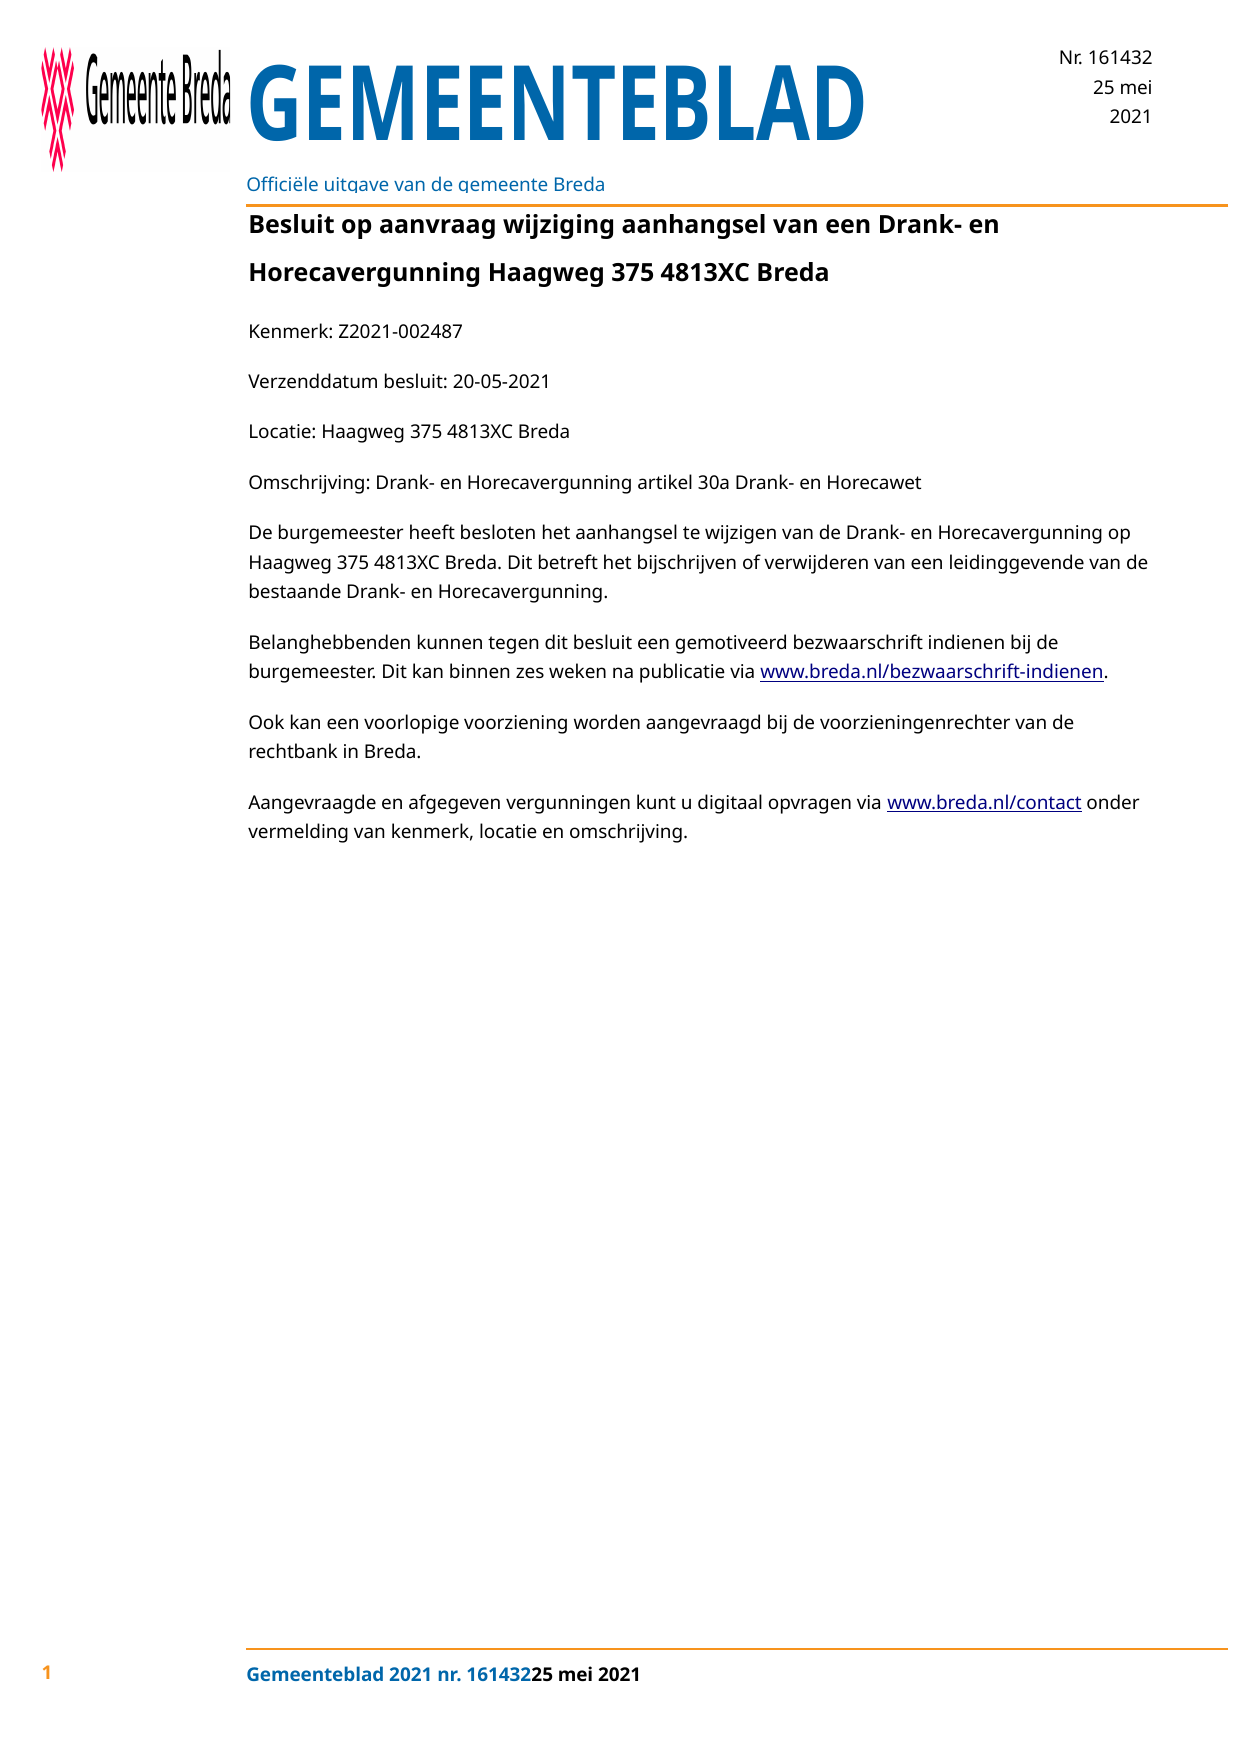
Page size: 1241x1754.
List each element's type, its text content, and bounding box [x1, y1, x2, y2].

text Belanghebbenden kunnen tegen dit besluit een gemotiveerd bezwaarschrift indienen bij de burgemeester. Dit kan binnen zes weken na publicatie via www.breda.nl/bezwaarschrift-indienen. [248, 629, 1152, 684]
text De burgemeester heeft besloten het aanhangsel te wijzigen van de Drank- en Horecavergunning op Haagweg 375 4813XC Breda. Dit betreft het bijschrijven of verwijderen van een leidinggevende van de bestaande Drank- en Horecavergunning. [248, 519, 1152, 604]
text Kenmerk: Z2021-002487 [248, 318, 1152, 344]
text Omschrijving: Drank- en Horecavergunning artikel 30a Drank- en Horecawet [248, 469, 1152, 495]
text Aangevraagde en afgegeven vergunningen kunt u digitaal opvragen via www.breda.nl/contact onder vermelding van kenmerk, locatie en omschrijving. [248, 789, 1152, 844]
text Ook kan een voorlopige voorziening worden aangevraagd bij de voorzieningenrechter van de rechtbank in Breda. [248, 709, 1152, 764]
text Verzenddatum besluit: 20-05-2021 [248, 368, 1152, 394]
text Besluit op aanvraag wijziging aanhangsel van een Drank- en Horecavergunning Haagweg 375 4813XC Breda [248, 207, 1152, 288]
picture [41, 47, 231, 172]
text Locatie: Haagweg 375 4813XC Breda [248, 419, 1152, 444]
